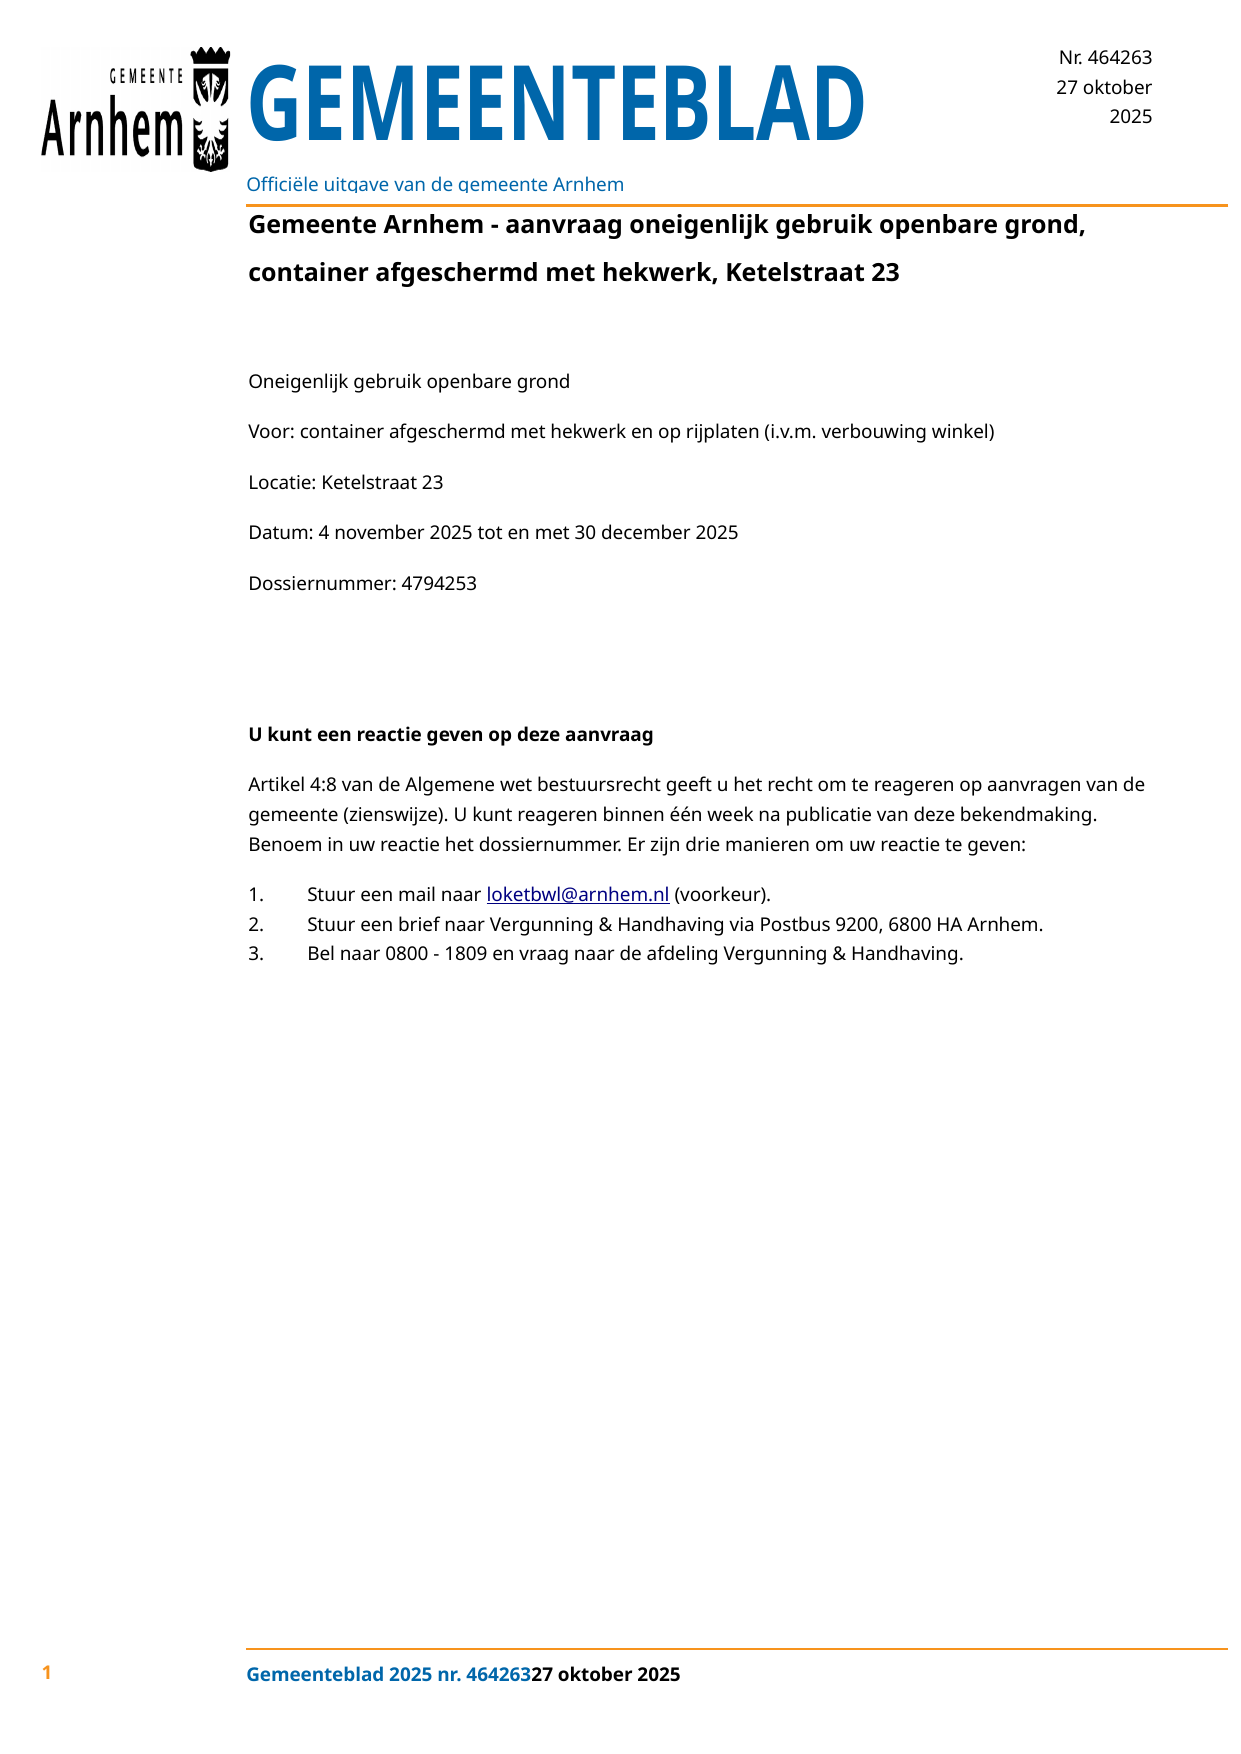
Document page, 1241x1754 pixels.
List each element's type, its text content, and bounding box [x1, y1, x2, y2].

text Locatie: Ketelstraat 23 [248, 469, 1152, 495]
text Oneigenlijk gebruik openbare grond [248, 368, 1152, 394]
text Gemeente Arnhem - aanvraag oneigenlijk gebruik openbare grond, container afgeschermd met hekwerk, Ketelstraat 23 [248, 207, 1152, 288]
list Stuur een mail naar loketbwl@arnhem.nl (voorkeur). [248, 881, 1152, 907]
text U kunt een reactie geven op deze aanvraag [248, 721, 1152, 747]
text Datum: 4 november 2025 tot en met 30 december 2025 [248, 519, 1152, 545]
text Artikel 4:8 van de Algemene wet bestuursrecht geeft u het recht om te reageren op aanvragen van de gemeente (zienswijze). U kunt reageren binnen één week na publicatie van deze bekendmaking. Benoem in uw reactie het dossiernummer. Er zijn drie manieren om uw reactie te geven: [248, 772, 1152, 857]
picture [41, 47, 231, 172]
text Dossiernummer: 4794253 [248, 570, 1152, 596]
text Voor: container afgeschermd met hekwerk en op rijplaten (i.v.m. verbouwing winkel) [248, 419, 1152, 444]
list Bel naar 0800 - 1809 en vraag naar de afdeling Vergunning & Handhaving. [248, 940, 1152, 966]
list Stuur een brief naar Vergunning & Handhaving via Postbus 9200, 6800 HA Arnhem. [248, 911, 1152, 937]
